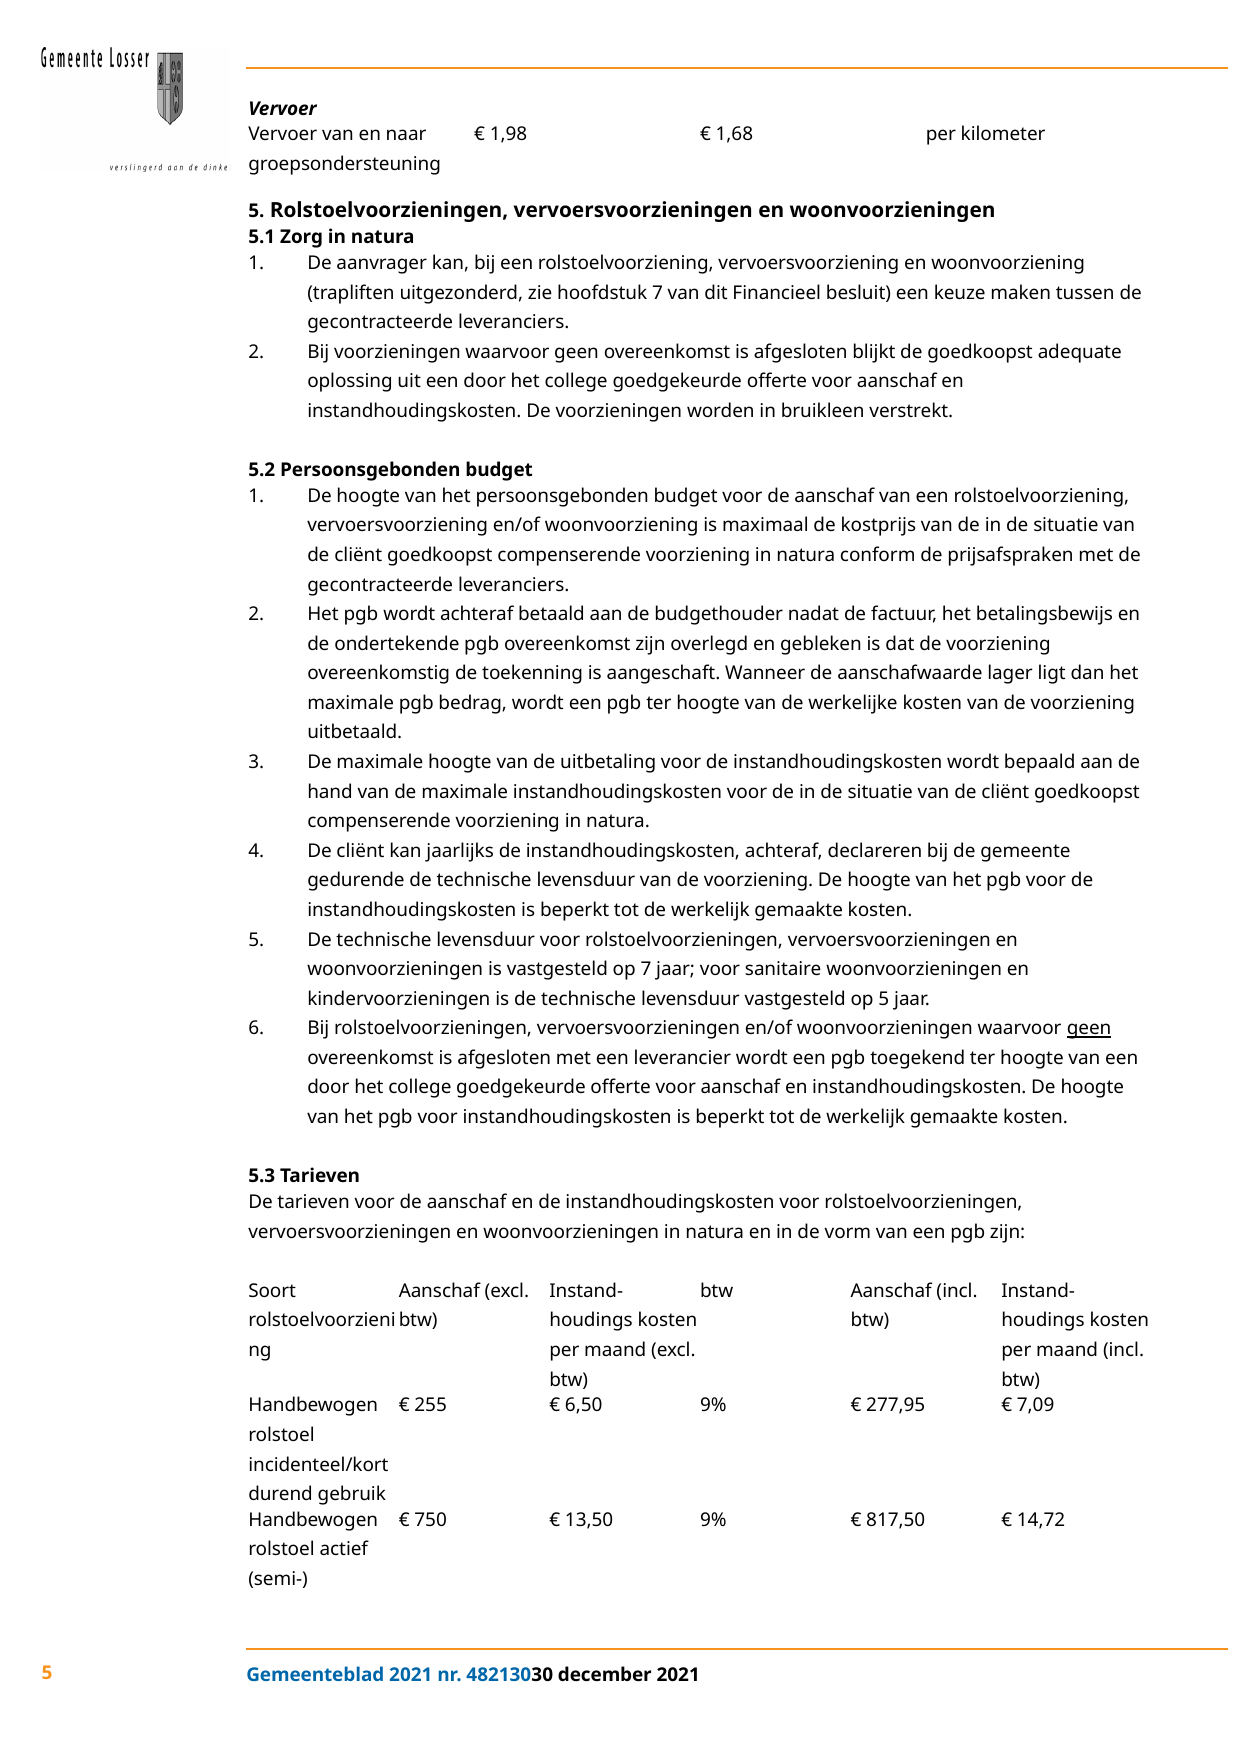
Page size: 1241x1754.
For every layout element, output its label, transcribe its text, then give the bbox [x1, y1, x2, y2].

table_cell Handbewogen rolstoel actief (semi-) [248, 1506, 398, 1591]
table_header Soort rolstoelvoorziening [248, 1277, 398, 1392]
table_cell € 6,50 [549, 1392, 700, 1506]
table_cell Vervoer van en naar groepsondersteuning [248, 121, 474, 176]
table_cell € 255 [399, 1392, 549, 1506]
table_cell [474, 95, 700, 121]
table_header Aanschaf (excl. btw) [399, 1277, 549, 1392]
table_cell € 277,95 [850, 1392, 1001, 1506]
table_cell € 13,50 [549, 1506, 700, 1591]
table_header Aanschaf (incl. btw) [850, 1277, 1001, 1392]
table_header Instand-houdings kosten per maand (excl. btw) [549, 1277, 700, 1392]
text 5. Rolstoelvoorzieningen, vervoersvoorzieningen en woonvoorzieningen [248, 195, 1152, 223]
table_cell € 1,98 [474, 121, 700, 176]
table_cell € 14,72 [1001, 1506, 1152, 1591]
table_cell [926, 95, 1152, 121]
table_cell 9% [700, 1392, 850, 1506]
table_header Instand-houdings kosten per maand (incl. btw) [1001, 1277, 1152, 1392]
text 5.1 Zorg in natura [248, 223, 1152, 249]
list Bij rolstoelvoorzieningen, vervoersvoorzieningen en/of woonvoorzieningen waarvoor geen overeenkomst is afgesloten met een leverancier wordt een pgb toegekend ter hoogte van een door het college goedgekeurde offerte voor aanschaf en instandhoudingskosten. De hoogte van het pgb voor instandhoudingskosten is beperkt tot de werkelijk gemaakte kosten. [248, 1014, 1152, 1129]
picture [41, 47, 231, 172]
table_cell € 750 [399, 1506, 549, 1591]
table_cell per kilometer [926, 121, 1152, 176]
table_cell € 7,09 [1001, 1392, 1152, 1506]
table_header btw [700, 1277, 850, 1392]
list De cliënt kan jaarlijks de instandhoudingskosten, achteraf, declareren bij de gemeente gedurende de technische levensduur van de voorziening. De hoogte van het pgb voor de instandhoudingskosten is beperkt tot de werkelijk gemaakte kosten. [248, 837, 1152, 922]
list De aanvrager kan, bij een rolstoelvoorziening, vervoersvoorziening en woonvoorziening (trapliften uitgezonderd, zie hoofdstuk 7 van dit Financieel besluit) een keuze maken tussen de gecontracteerde leveranciers. [248, 249, 1152, 334]
text 5.3 Tarieven [248, 1162, 1152, 1188]
list De maximale hoogte van de uitbetaling voor de instandhoudingskosten wordt bepaald aan de hand van de maximale instandhoudingskosten voor de in de situatie van de cliënt goedkoopst compenserende voorziening in natura. [248, 748, 1152, 833]
list De technische levensduur voor rolstoelvoorzieningen, vervoersvoorzieningen en woonvoorzieningen is vastgesteld op 7 jaar; voor sanitaire woonvoorzieningen en kindervoorzieningen is de technische levensduur vastgesteld op 5 jaar. [248, 926, 1152, 1011]
text 5.2 Persoonsgebonden budget [248, 456, 1152, 482]
text De tarieven voor de aanschaf en de instandhoudingskosten voor rolstoelvoorzieningen, vervoersvoorzieningen en woonvoorzieningen in natura en in de vorm van een pgb zijn: [248, 1188, 1152, 1243]
table_cell € 1,68 [700, 121, 926, 176]
table_cell € 817,50 [850, 1506, 1001, 1591]
table_cell Handbewogen rolstoel incidenteel/kortdurend gebruik [248, 1392, 398, 1506]
table_cell 9% [700, 1506, 850, 1591]
list Bij voorzieningen waarvoor geen overeenkomst is afgesloten blijkt de goedkoopst adequate oplossing uit een door het college goedgekeurde offerte voor aanschaf en instandhoudingskosten. De voorzieningen worden in bruikleen verstrekt. [248, 338, 1152, 423]
table_cell [700, 95, 926, 121]
list De hoogte van het persoonsgebonden budget voor de aanschaf van een rolstoelvoorziening, vervoersvoorziening en/of woonvoorziening is maximaal de kostprijs van de in de situatie van de cliënt goedkoopst compenserende voorziening in natura conform de prijsafspraken met de gecontracteerde leveranciers. [248, 482, 1152, 597]
table_cell Vervoer [248, 95, 474, 121]
list Het pgb wordt achteraf betaald aan de budgethouder nadat de factuur, het betalingsbewijs en de ondertekende pgb overeenkomst zijn overlegd en gebleken is dat de voorziening overeenkomstig de toekenning is aangeschaft. Wanneer de aanschafwaarde lager ligt dan het maximale pgb bedrag, wordt een pgb ter hoogte van de werkelijke kosten van de voorziening uitbetaald. [248, 600, 1152, 744]
